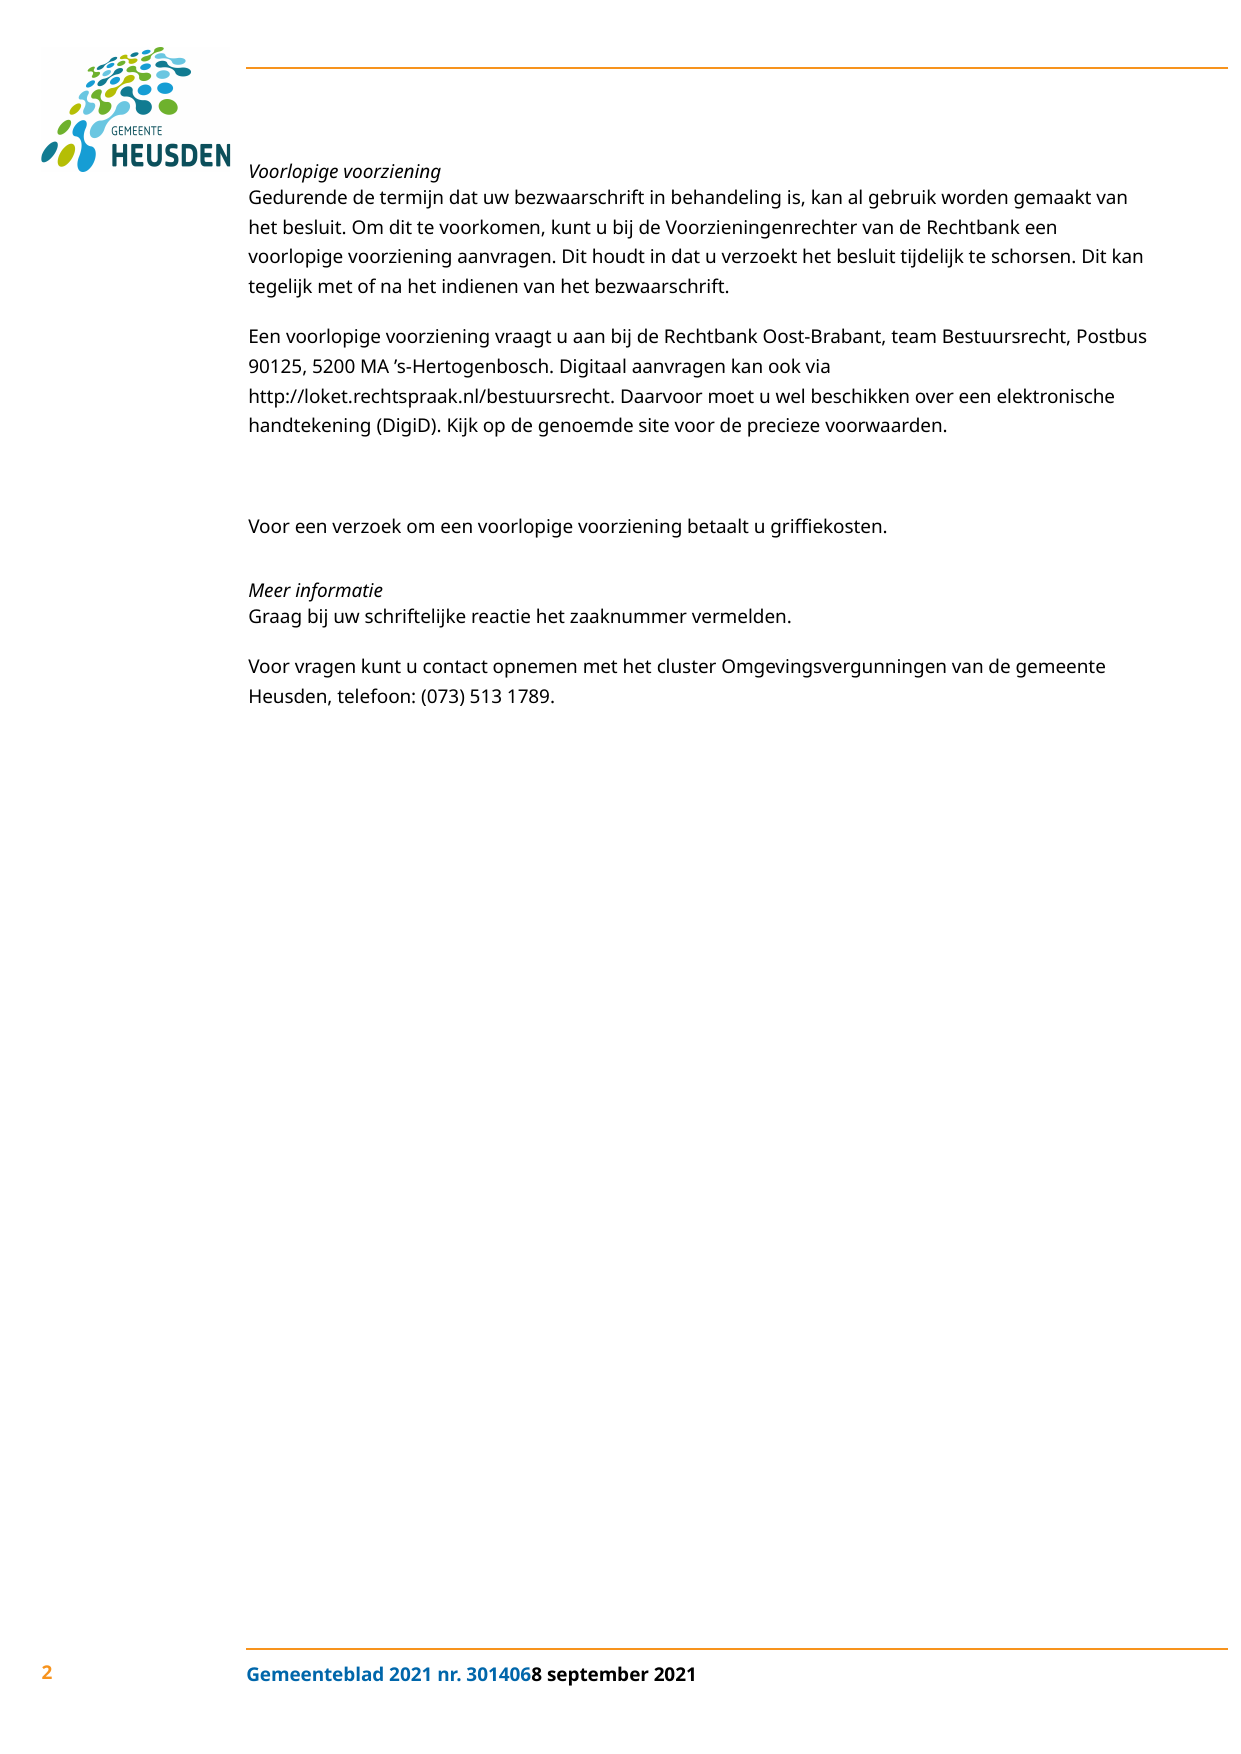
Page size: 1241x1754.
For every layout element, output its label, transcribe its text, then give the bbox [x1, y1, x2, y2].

text Meer informatie [248, 577, 1152, 603]
text Een voorlopige voorziening vraagt u aan bij de Rechtbank Oost-Brabant, team Bestuursrecht, Postbus 90125, 5200 MA ’s-Hertogenbosch. Digitaal aanvragen kan ook via http://loket.rechtspraak.nl/bestuursrecht. Daarvoor moet u wel beschikken over een elektronische handtekening (DigiD). Kijk op de genoemde site voor de precieze voorwaarden. [248, 324, 1152, 438]
text Graag bij uw schriftelijke reactie het zaaknummer vermelden. [248, 603, 1152, 629]
text Gedurende de termijn dat uw bezwaarschrift in behandeling is, kan al gebruik worden gemaakt van het besluit. Om dit te voorkomen, kunt u bij de Voorzieningenrechter van de Rechtbank een voorlopige voorziening aanvragen. Dit houdt in dat u verzoekt het besluit tijdelijk te schorsen. Dit kan tegelijk met of na het indienen van het bezwaarschrift. [248, 184, 1152, 299]
text Voor een verzoek om een voorlopige voorziening betaalt u griffiekosten. [248, 513, 1152, 539]
picture [41, 47, 231, 172]
text Voor vragen kunt u contact opnemen met het cluster Omgevingsvergunningen van de gemeente Heusden, telefoon: (073) 513 1789. [248, 653, 1152, 709]
text Voorlopige voorziening [248, 159, 1152, 184]
